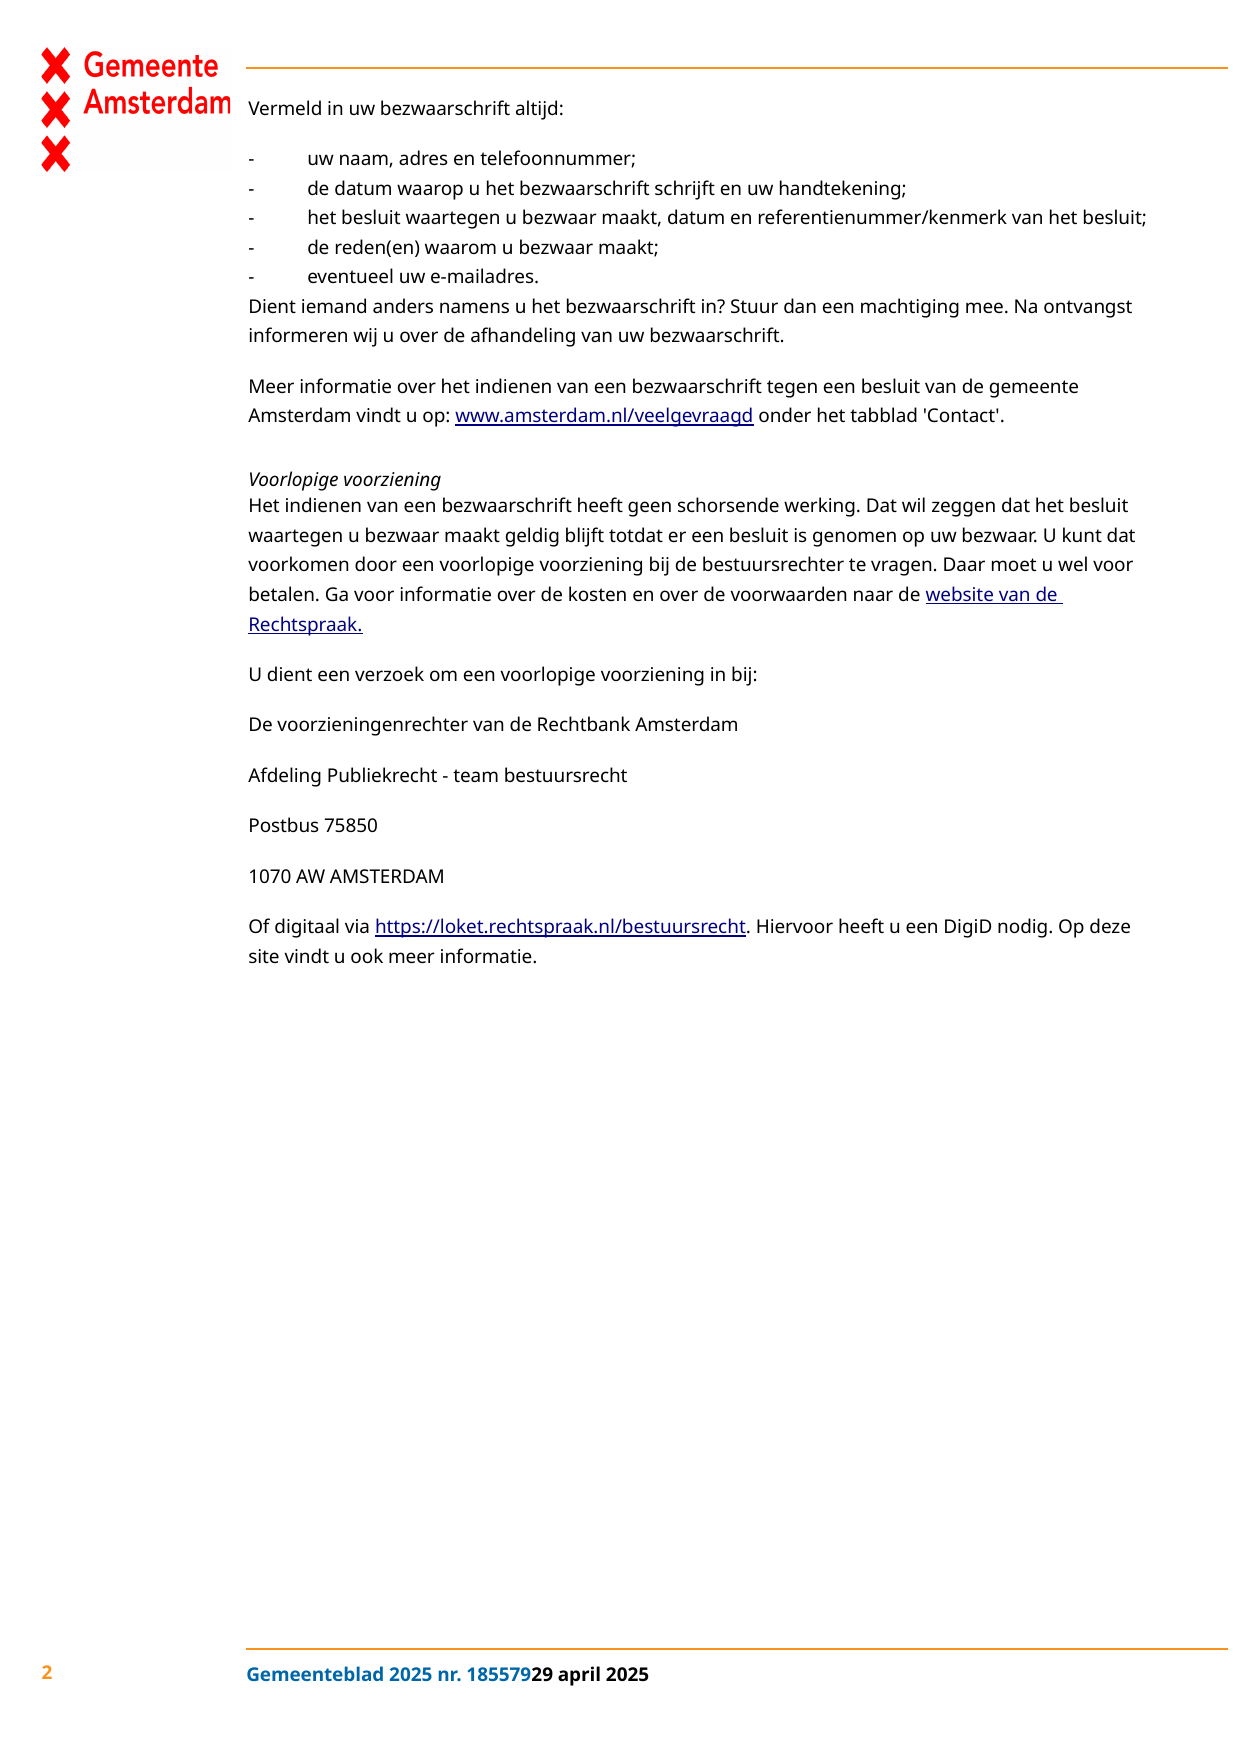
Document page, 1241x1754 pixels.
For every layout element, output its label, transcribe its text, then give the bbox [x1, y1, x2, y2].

text 1070 AW AMSTERDAM [248, 863, 1152, 888]
list de datum waarop u het bezwaarschrift schrijft en uw handtekening; [248, 175, 1152, 201]
text Postbus 75850 [248, 812, 1152, 838]
text De voorzieningenrechter van de Rechtbank Amsterdam [248, 712, 1152, 737]
list het besluit waartegen u bezwaar maakt, datum en referentienummer/kenmerk van het besluit; [248, 204, 1152, 230]
list de reden(en) waarom u bezwaar maakt; [248, 234, 1152, 260]
text Dient iemand anders namens u het bezwaarschrift in? Stuur dan een machtiging mee. Na ontvangst informeren wij u over de afhandeling van uw bezwaarschrift. [248, 293, 1152, 348]
list eventueel uw e-mailadres. [248, 263, 1152, 289]
text Het indienen van een bezwaarschrift heeft geen schorsende werking. Dat wil zeggen dat het besluit waartegen u bezwaar maakt geldig blijft totdat er een besluit is genomen op uw bezwaar. U kunt dat voorkomen door een voorlopige voorziening bij de bestuursrechter te vragen. Daar moet u wel voor betalen. Ga voor informatie over de kosten en over de voorwaarden naar de website van de Rechtspraak. [248, 492, 1152, 636]
text Afdeling Publiekrecht - team bestuursrecht [248, 762, 1152, 788]
text U dient een verzoek om een voorlopige voorziening in bij: [248, 661, 1152, 687]
list uw naam, adres en telefoonnummer; [248, 145, 1152, 171]
text Of digitaal via https://loket.rechtspraak.nl/bestuursrecht. Hiervoor heeft u een DigiD nodig. Op deze site vindt u ook meer informatie. [248, 913, 1152, 968]
text Vermeld in uw bezwaarschrift altijd: [248, 95, 1152, 121]
picture [41, 47, 231, 172]
text Voorlopige voorziening [248, 467, 1152, 492]
text Meer informatie over het indienen van een bezwaarschrift tegen een besluit van de gemeente Amsterdam vindt u op: www.amsterdam.nl/veelgevraagd onder het tabblad 'Contact'. [248, 373, 1152, 428]
